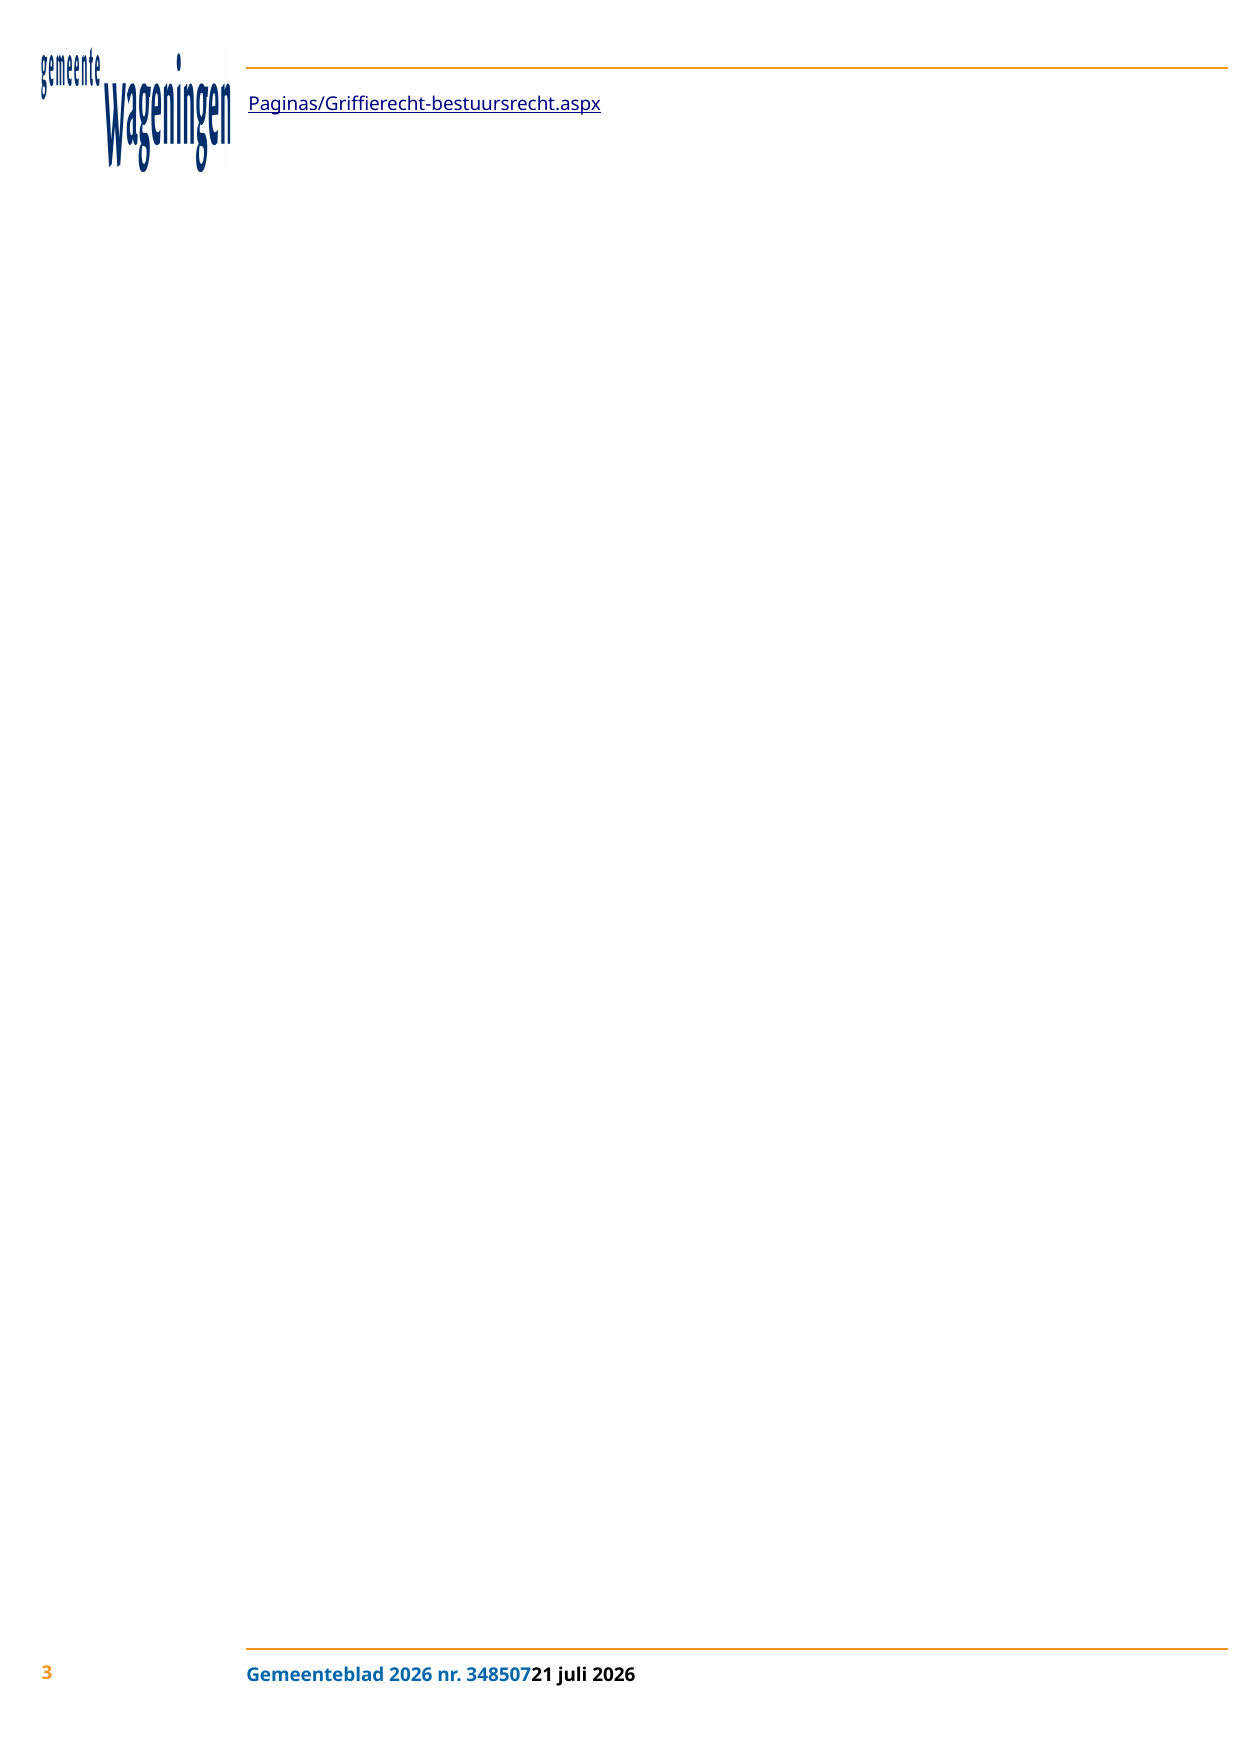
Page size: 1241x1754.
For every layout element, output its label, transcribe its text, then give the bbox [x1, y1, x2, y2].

text Paginas/Griffierecht-bestuursrecht.aspx [248, 95, 1152, 114]
picture [41, 47, 231, 172]
